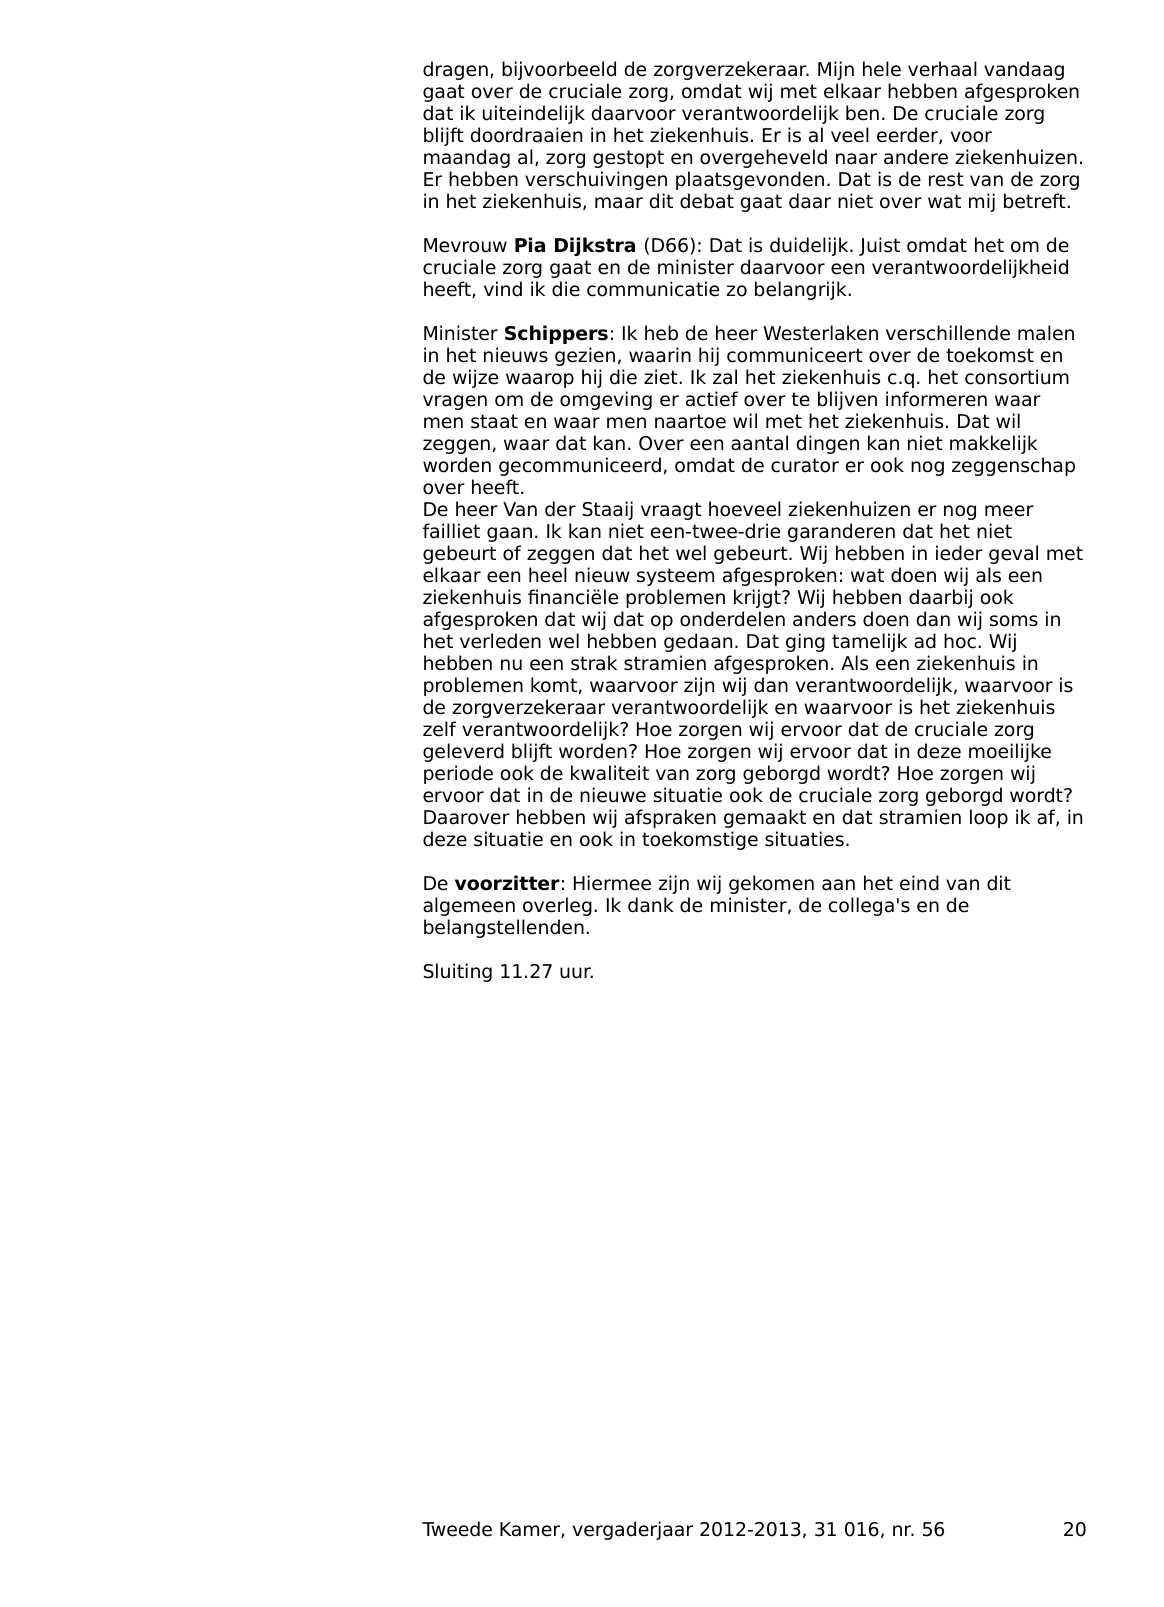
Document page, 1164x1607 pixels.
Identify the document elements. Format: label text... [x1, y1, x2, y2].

text Sluiting 11.27 uur. [422, 961, 1087, 983]
text De voorzitter: Hiermee zijn wij gekomen aan het eind van dit algemeen overleg. Ik dank de minister, de collega's en de belangstellenden. [422, 873, 1087, 939]
text Minister Schippers: Ik heb de heer Westerlaken verschillende malen in het nieuws gezien, waarin hij communiceert over de toekomst en de wijze waarop hij die ziet. Ik zal het ziekenhuis c.q. het consortium vragen om de omgeving er actief over te blijven informeren waar men staat en waar men naartoe wil met het ziekenhuis. Dat wil zeggen, waar dat kan. Over een aantal dingen kan niet makkelijk worden gecommuniceerd, omdat de curator er ook nog zeggenschap over heeft. [422, 323, 1087, 499]
text dragen, bijvoorbeeld de zorgverzekeraar. Mijn hele verhaal vandaag gaat over de cruciale zorg, omdat wij met elkaar hebben afgesproken dat ik uiteindelijk daarvoor verantwoordelijk ben. De cruciale zorg blijft doordraaien in het ziekenhuis. Er is al veel eerder, voor maandag al, zorg gestopt en overgeheveld naar andere ziekenhuizen. Er hebben verschuivingen plaatsgevonden. Dat is de rest van de zorg in het ziekenhuis, maar dit debat gaat daar niet over wat mij betreft. [422, 59, 1087, 213]
text De heer Van der Staaij vraagt hoeveel ziekenhuizen er nog meer failliet gaan. Ik kan niet een-twee-drie garanderen dat het niet gebeurt of zeggen dat het wel gebeurt. Wij hebben in ieder geval met elkaar een heel nieuw systeem afgesproken: wat doen wij als een ziekenhuis financiële problemen krijgt? Wij hebben daarbij ook afgesproken dat wij dat op onderdelen anders doen dan wij soms in het verleden wel hebben gedaan. Dat ging tamelijk ad hoc. Wij hebben nu een strak stramien afgesproken. Als een ziekenhuis in problemen komt, waarvoor zijn wij dan verantwoordelijk, waarvoor is de zorgverzekeraar verantwoordelijk en waarvoor is het ziekenhuis zelf verantwoordelijk? Hoe zorgen wij ervoor dat de cruciale zorg geleverd blijft worden? Hoe zorgen wij ervoor dat in deze moeilijke periode ook de kwaliteit van zorg geborgd wordt? Hoe zorgen wij ervoor dat in de nieuwe situatie ook de cruciale zorg geborgd wordt? Daarover hebben wij afspraken gemaakt en dat stramien loop ik af, in deze situatie en ook in toekomstige situaties. [422, 499, 1087, 851]
text Mevrouw Pia Dijkstra (D66): Dat is duidelijk. Juist omdat het om de cruciale zorg gaat en de minister daarvoor een verantwoordelijkheid heeft, vind ik die communicatie zo belangrijk. [422, 235, 1087, 301]
